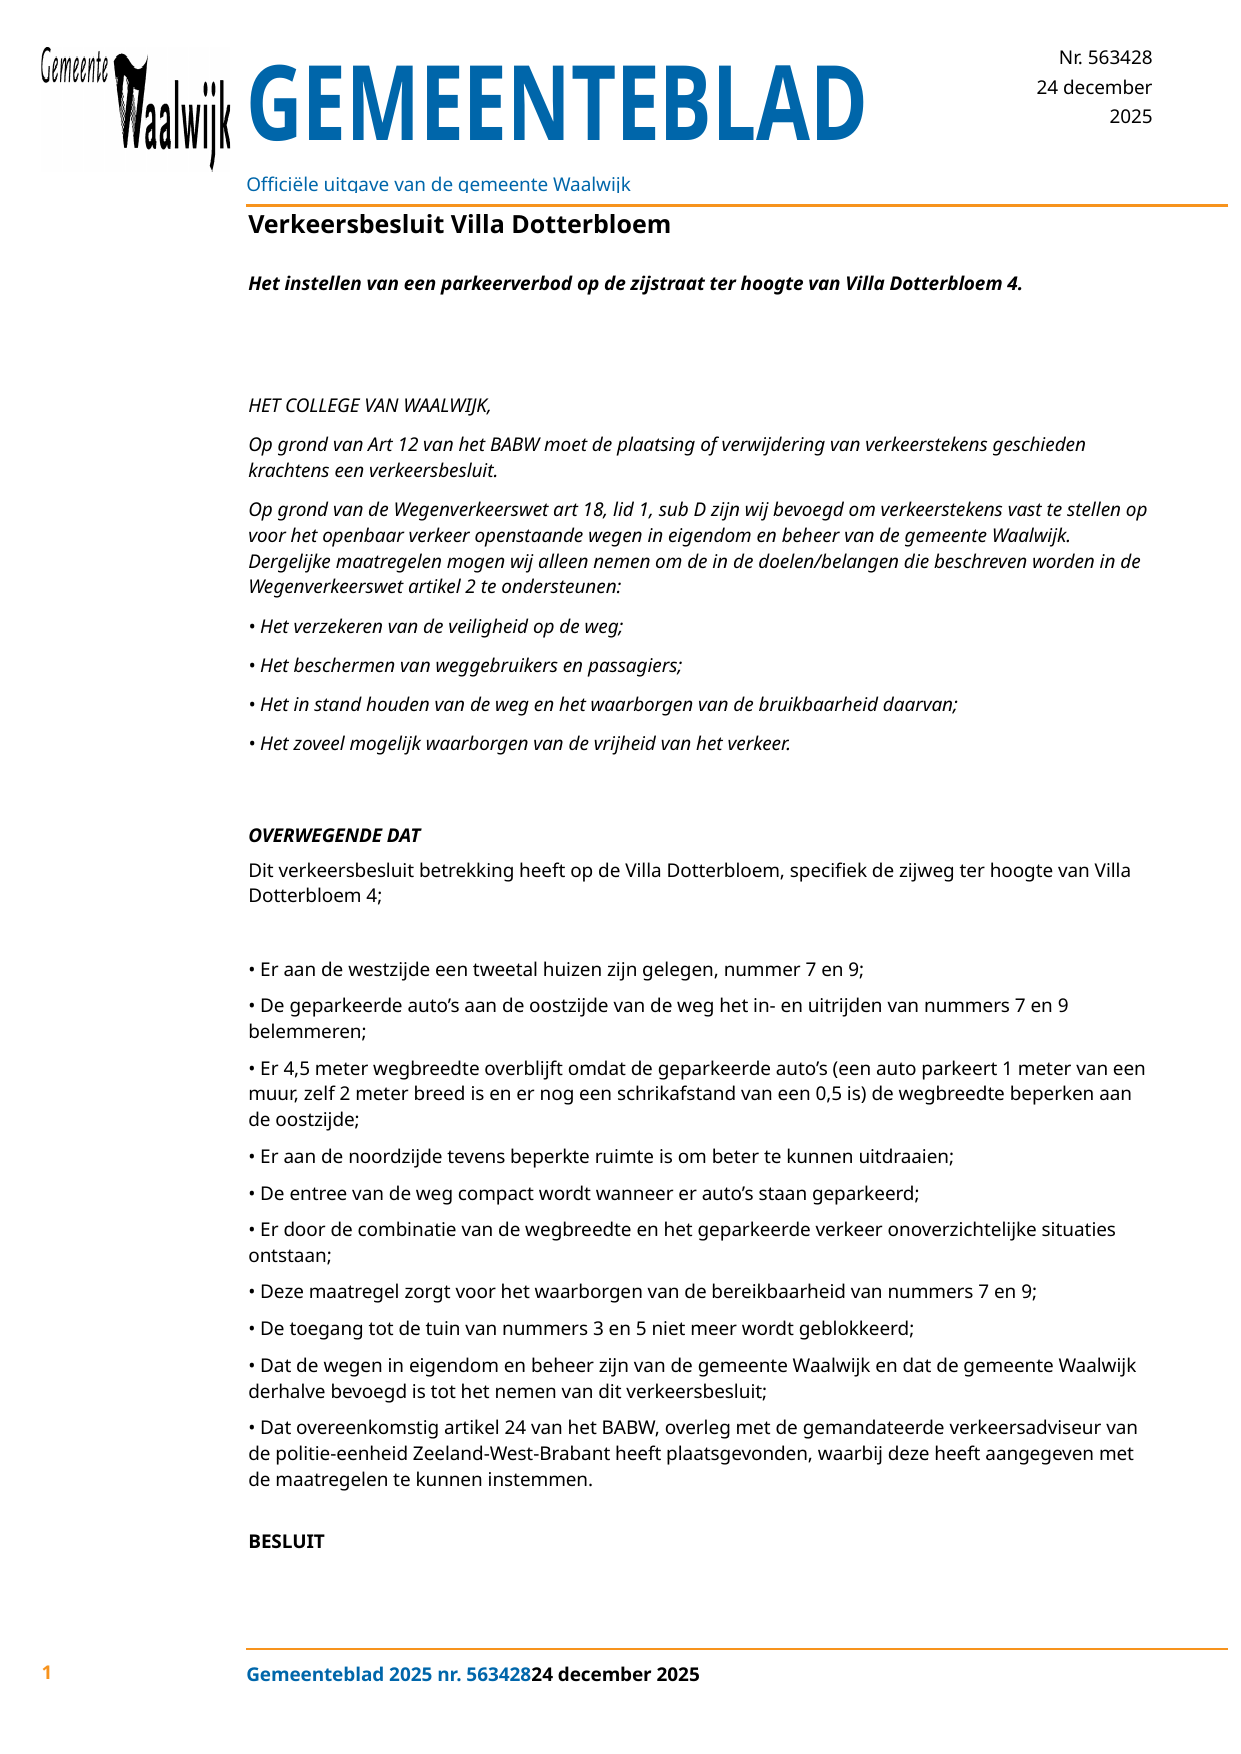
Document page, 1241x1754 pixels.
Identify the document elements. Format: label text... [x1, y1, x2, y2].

text • Het zoveel mogelijk waarborgen van de vrijheid van het verkeer. [248, 731, 1152, 756]
text • Dat overeenkomstig artikel 24 van het BABW, overleg met de gemandateerde verkeersadviseur van de politie-eenheid Zeeland-West-Brabant heeft plaatsgevonden, waarbij deze heeft aangegeven met de maatregelen te kunnen instemmen. [248, 1414, 1152, 1492]
text • De entree van de weg compact wordt wanneer er auto’s staan geparkeerd; [248, 1180, 1152, 1205]
text HET COLLEGE VAN WAALWIJK, [248, 392, 1152, 418]
text • Dat de wegen in eigendom en beheer zijn van de gemeente Waalwijk en dat de gemeente Waalwijk derhalve bevoegd is tot het nemen van dit verkeersbesluit; [248, 1352, 1152, 1403]
text Op grond van Art 12 van het BABW moet de plaatsing of verwijdering van verkeerstekens geschieden krachtens een verkeersbesluit. [248, 431, 1152, 483]
picture [41, 47, 231, 172]
text • Het in stand houden van de weg en het waarborgen van de bruikbaarheid daarvan; [248, 691, 1152, 717]
text OVERWEGENDE DAT [248, 823, 1152, 848]
text • De toegang tot de tuin van nummers 3 en 5 niet meer wordt geblokkeerd; [248, 1315, 1152, 1341]
text • Er door de combinatie van de wegbreedte en het geparkeerde verkeer onoverzichtelijke situaties ontstaan; [248, 1216, 1152, 1268]
text • De geparkeerde auto’s aan de oostzijde van de weg het in- en uitrijden van nummers 7 en 9 belemmeren; [248, 992, 1152, 1044]
text • Er aan de noordzijde tevens beperkte ruimte is om beter te kunnen uitdraaien; [248, 1143, 1152, 1169]
text • Er 4,5 meter wegbreedte overblijft omdat de geparkeerde auto’s (een auto parkeert 1 meter van een muur, zelf 2 meter breed is en er nog een schrikafstand van een 0,5 is) de wegbreedte beperken aan de oostzijde; [248, 1055, 1152, 1132]
text • Het verzekeren van de veiligheid op de weg; [248, 613, 1152, 638]
text Verkeersbesluit Villa Dotterbloem [248, 207, 1152, 241]
text Op grond van de Wegenverkeerswet art 18, lid 1, sub D zijn wij bevoegd om verkeerstekens vast te stellen op voor het openbaar verkeer openstaande wegen in eigendom en beheer van de gemeente Waalwijk. Dergelijke maatregelen mogen wij alleen nemen om de in de doelen/belangen die beschreven worden in de Wegenverkeerswet artikel 2 te ondersteunen: [248, 496, 1152, 599]
text Dit verkeersbesluit betrekking heeft op de Villa Dotterbloem, specifiek de zijweg ter hoogte van Villa Dotterbloem 4; [248, 857, 1152, 908]
text BESLUIT [248, 1529, 1152, 1554]
text • Het beschermen van weggebruikers en passagiers; [248, 652, 1152, 678]
text • Deze maatregel zorgt voor het waarborgen van de bereikbaarheid van nummers 7 en 9; [248, 1279, 1152, 1304]
text Het instellen van een parkeerverbod op de zijstraat ter hoogte van Villa Dotterbloem 4. [248, 270, 1152, 296]
text • Er aan de westzijde een tweetal huizen zijn gelegen, nummer 7 en 9; [248, 956, 1152, 982]
